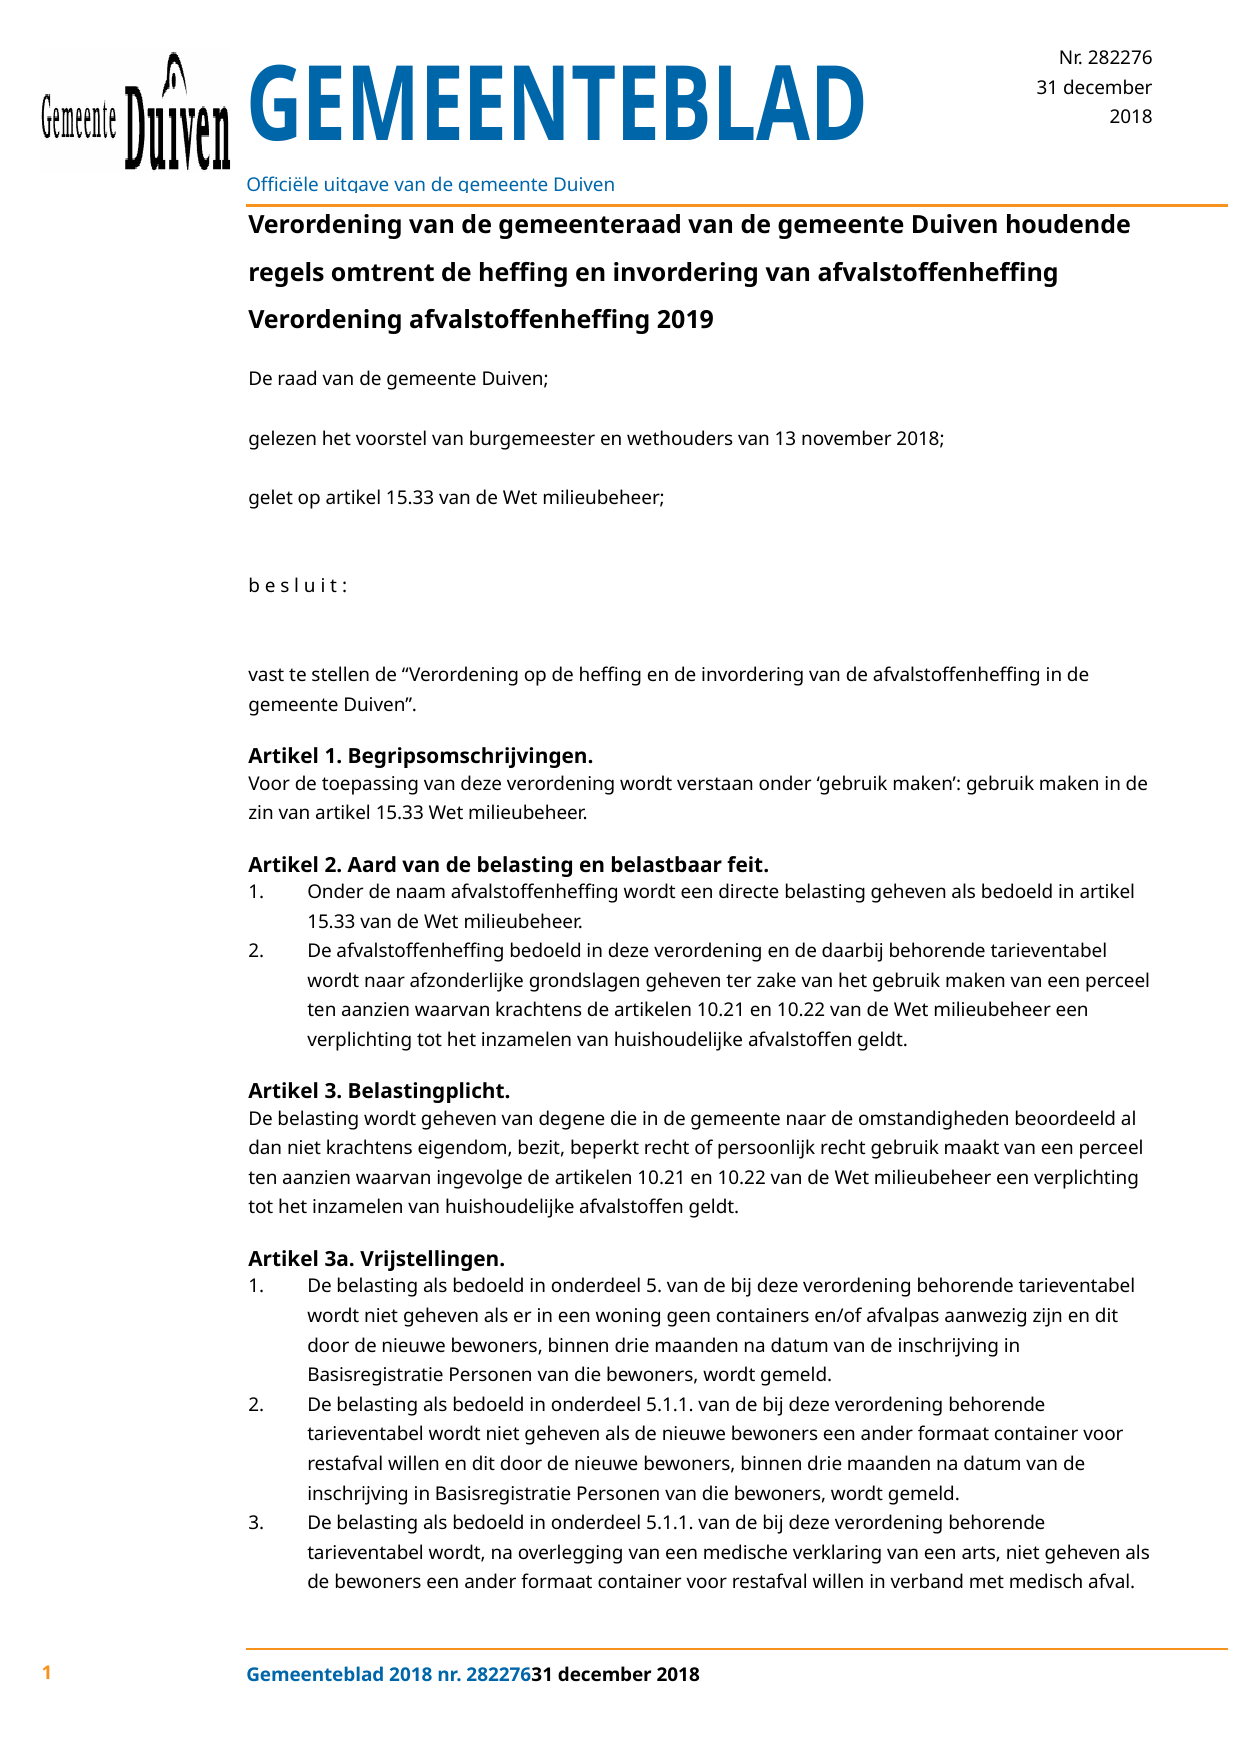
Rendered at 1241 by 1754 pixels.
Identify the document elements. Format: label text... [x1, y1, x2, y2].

list De belasting als bedoeld in onderdeel 5.1.1. van de bij deze verordening behorende tarieventabel wordt, na overlegging van een medische verklaring van een arts, niet geheven als de bewoners een ander formaat container voor restafval willen in verband met medisch afval. [248, 1509, 1152, 1594]
text gelet op artikel 15.33 van de Wet milieubeheer; [248, 484, 1152, 509]
list Onder de naam afvalstoffenheffing wordt een directe belasting geheven als bedoeld in artikel 15.33 van de Wet milieubeheer. [248, 878, 1152, 933]
text De belasting wordt geheven van degene die in de gemeente naar de omstandigheden beoordeeld al dan niet krachtens eigendom, bezit, beperkt recht of persoonlijk recht gebruik maakt van een perceel ten aanzien waarvan ingevolge de artikelen 10.21 en 10.22 van de Wet milieubeheer een verplichting tot het inzamelen van huishoudelijke afvalstoffen geldt. [248, 1105, 1152, 1219]
text gelezen het voorstel van burgemeester en wethouders van 13 november 2018; [248, 425, 1152, 450]
text vast te stellen de “Verordening op de heffing en de invordering van de afvalstoffenheffing in de gemeente Duiven”. [248, 661, 1152, 717]
text De raad van de gemeente Duiven; [248, 366, 1152, 391]
picture [41, 47, 231, 172]
list De belasting als bedoeld in onderdeel 5.1.1. van de bij deze verordening behorende tarieventabel wordt niet geheven als de nieuwe bewoners een ander formaat container voor restafval willen en dit door de nieuwe bewoners, binnen drie maanden na datum van de inschrijving in Basisregistratie Personen van die bewoners, wordt gemeld. [248, 1391, 1152, 1505]
text Voor de toepassing van deze verordening wordt verstaan onder ‘gebruik maken’: gebruik maken in de zin van artikel 15.33 Wet milieubeheer. [248, 770, 1152, 825]
text Verordening van de gemeenteraad van de gemeente Duiven houdende regels omtrent de heffing en invordering van afvalstoffenheffing Verordening afvalstoffenheffing 2019 [248, 207, 1152, 336]
text b e s l u i t : [248, 573, 1152, 598]
text Artikel 2. Aard van de belasting en belastbaar feit. [248, 850, 1152, 878]
list De afvalstoffenheffing bedoeld in deze verordening en de daarbij behorende tarieventabel wordt naar afzonderlijke grondslagen geheven ter zake van het gebruik maken van een perceel ten aanzien waarvan krachtens de artikelen 10.21 en 10.22 van de Wet milieubeheer een verplichting tot het inzamelen van huishoudelijke afvalstoffen geldt. [248, 937, 1152, 1052]
list De belasting als bedoeld in onderdeel 5. van de bij deze verordening behorende tarieventabel wordt niet geheven als er in een woning geen containers en/of afvalpas aanwezig zijn en dit door de nieuwe bewoners, binnen drie maanden na datum van de inschrijving in Basisregistratie Personen van die bewoners, wordt gemeld. [248, 1273, 1152, 1387]
text Artikel 3. Belastingplicht. [248, 1077, 1152, 1105]
text Artikel 1. Begripsomschrijvingen. [248, 741, 1152, 770]
text Artikel 3a. Vrijstellingen. [248, 1244, 1152, 1273]
